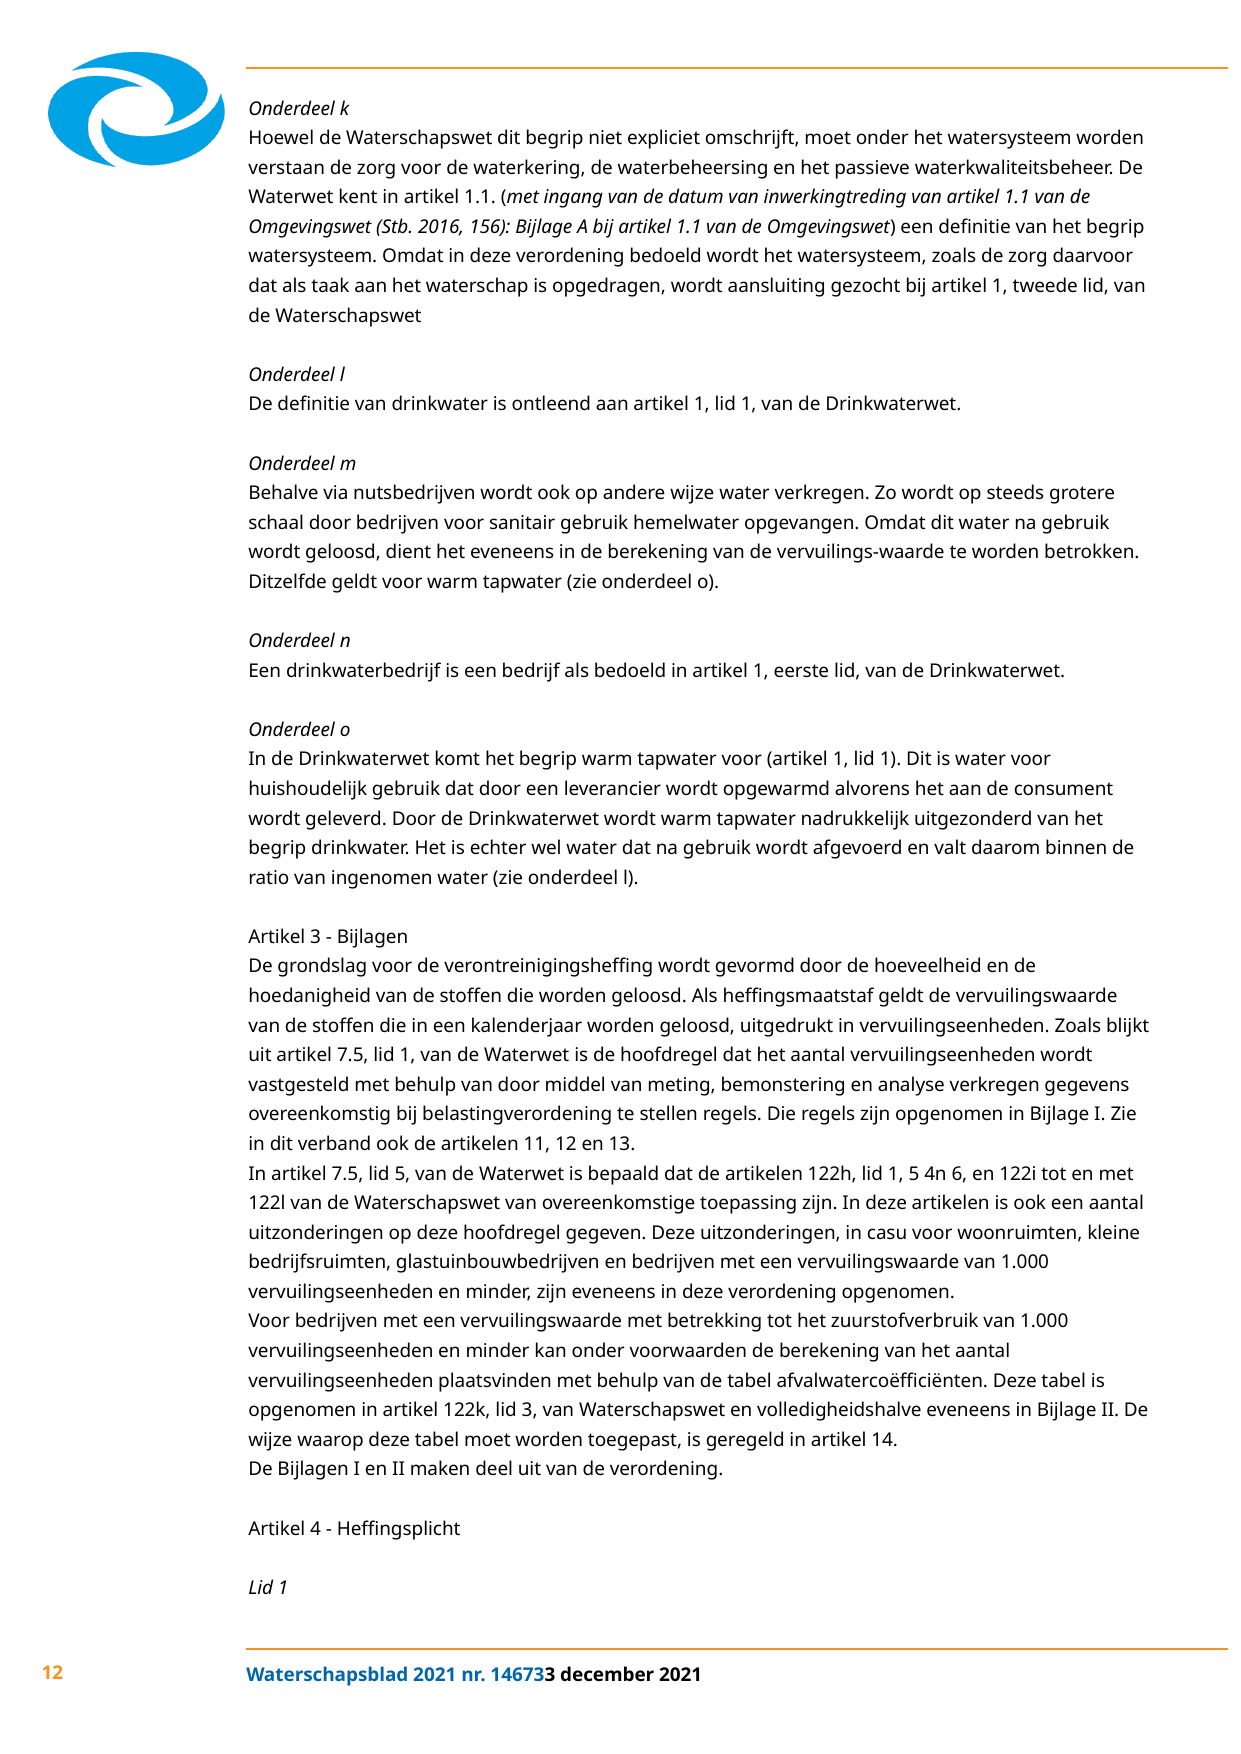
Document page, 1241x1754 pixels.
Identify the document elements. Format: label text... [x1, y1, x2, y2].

picture [41, 47, 231, 172]
text Artikel 3 - Bijlagen [248, 923, 1152, 949]
text Onderdeel l [248, 361, 1152, 387]
text In de Drinkwaterwet komt het begrip warm tapwater voor (artikel 1, lid 1). Dit is water voor huishoudelijk gebruik dat door een leverancier wordt opgewarmd alvorens het aan de consument wordt geleverd. Door de Drinkwaterwet wordt warm tapwater nadrukkelijk uitgezonderd van het begrip drinkwater. Het is echter wel water dat na gebruik wordt afgevoerd en valt daarom binnen de ratio van ingenomen water (zie onderdeel l). [248, 746, 1152, 890]
text Onderdeel m [248, 450, 1152, 476]
text Voor bedrijven met een vervuilingswaarde met betrekking tot het zuurstofverbruik van 1.000 vervuilingseenheden en minder kan onder voorwaarden de berekening van het aantal vervuilingseenheden plaatsvinden met behulp van de tabel afvalwatercoëfficiënten. Deze tabel is opgenomen in artikel 122k, lid 3, van Waterschapswet en volledigheidshalve eveneens in Bijlage II. De wijze waarop deze tabel moet worden toegepast, is geregeld in artikel 14. [248, 1308, 1152, 1452]
text Een drinkwaterbedrijf is een bedrijf als bedoeld in artikel 1, eerste lid, van de Drinkwaterwet. [248, 657, 1152, 683]
text Onderdeel o [248, 716, 1152, 742]
text De Bijlagen I en II maken deel uit van de verordening. [248, 1456, 1152, 1481]
text De grondslag voor de verontreinigingsheffing wordt gevormd door de hoeveelheid en de hoedanigheid van de stoffen die worden geloosd. Als heffingsmaatstaf geldt de vervuilingswaarde van de stoffen die in een kalenderjaar worden geloosd, uitgedrukt in vervuilingseenheden. Zoals blijkt uit artikel 7.5, lid 1, van de Waterwet is de hoofdregel dat het aantal vervuilingseenheden wordt vastgesteld met behulp van door middel van meting, bemonstering en analyse verkregen gegevens overeenkomstig bij belastingverordening te stellen regels. Die regels zijn opgenomen in Bijlage I. Zie in dit verband ook de artikelen 11, 12 en 13. [248, 953, 1152, 1156]
text De definitie van drinkwater is ontleend aan artikel 1, lid 1, van de Drinkwaterwet. [248, 391, 1152, 416]
text In artikel 7.5, lid 5, van de Waterwet is bepaald dat de artikelen 122h, lid 1, 5 4n 6, en 122i tot en met 122l van de Waterschapswet van overeenkomstige toepassing zijn. In deze artikelen is ook een aantal uitzonderingen op deze hoofdregel gegeven. Deze uitzonderingen, in casu voor woonruimten, kleine bedrijfsruimten, glastuinbouwbedrijven en bedrijven met een vervuilingswaarde van 1.000 vervuilingseenheden en minder, zijn eveneens in deze verordening opgenomen. [248, 1160, 1152, 1304]
text Onderdeel k [248, 95, 1152, 121]
text Lid 1 [248, 1574, 1152, 1600]
text Onderdeel n [248, 627, 1152, 653]
text Hoewel de Waterschapswet dit begrip niet expliciet omschrijft, moet onder het watersysteem worden verstaan de zorg voor de waterkering, de waterbeheersing en het passieve waterkwaliteitsbeheer. De Waterwet kent in artikel 1.1. (met ingang van de datum van inwerkingtreding van artikel 1.1 van de Omgevingswet (Stb. 2016, 156): Bijlage A bij artikel 1.1 van de Omgevingswet) een definitie van het begrip watersysteem. Omdat in deze verordening bedoeld wordt het watersysteem, zoals de zorg daarvoor dat als taak aan het waterschap is opgedragen, wordt aansluiting gezocht bij artikel 1, tweede lid, van de Waterschapswet [248, 124, 1152, 328]
text Behalve via nutsbedrijven wordt ook op andere wijze water verkregen. Zo wordt op steeds grotere schaal door bedrijven voor sanitair gebruik hemelwater opgevangen. Omdat dit water na gebruik wordt geloosd, dient het eveneens in de berekening van de vervuilings-waarde te worden betrokken. Ditzelfde geldt voor warm tapwater (zie onderdeel o). [248, 479, 1152, 594]
text Artikel 4 - Heffingsplicht [248, 1515, 1152, 1541]
